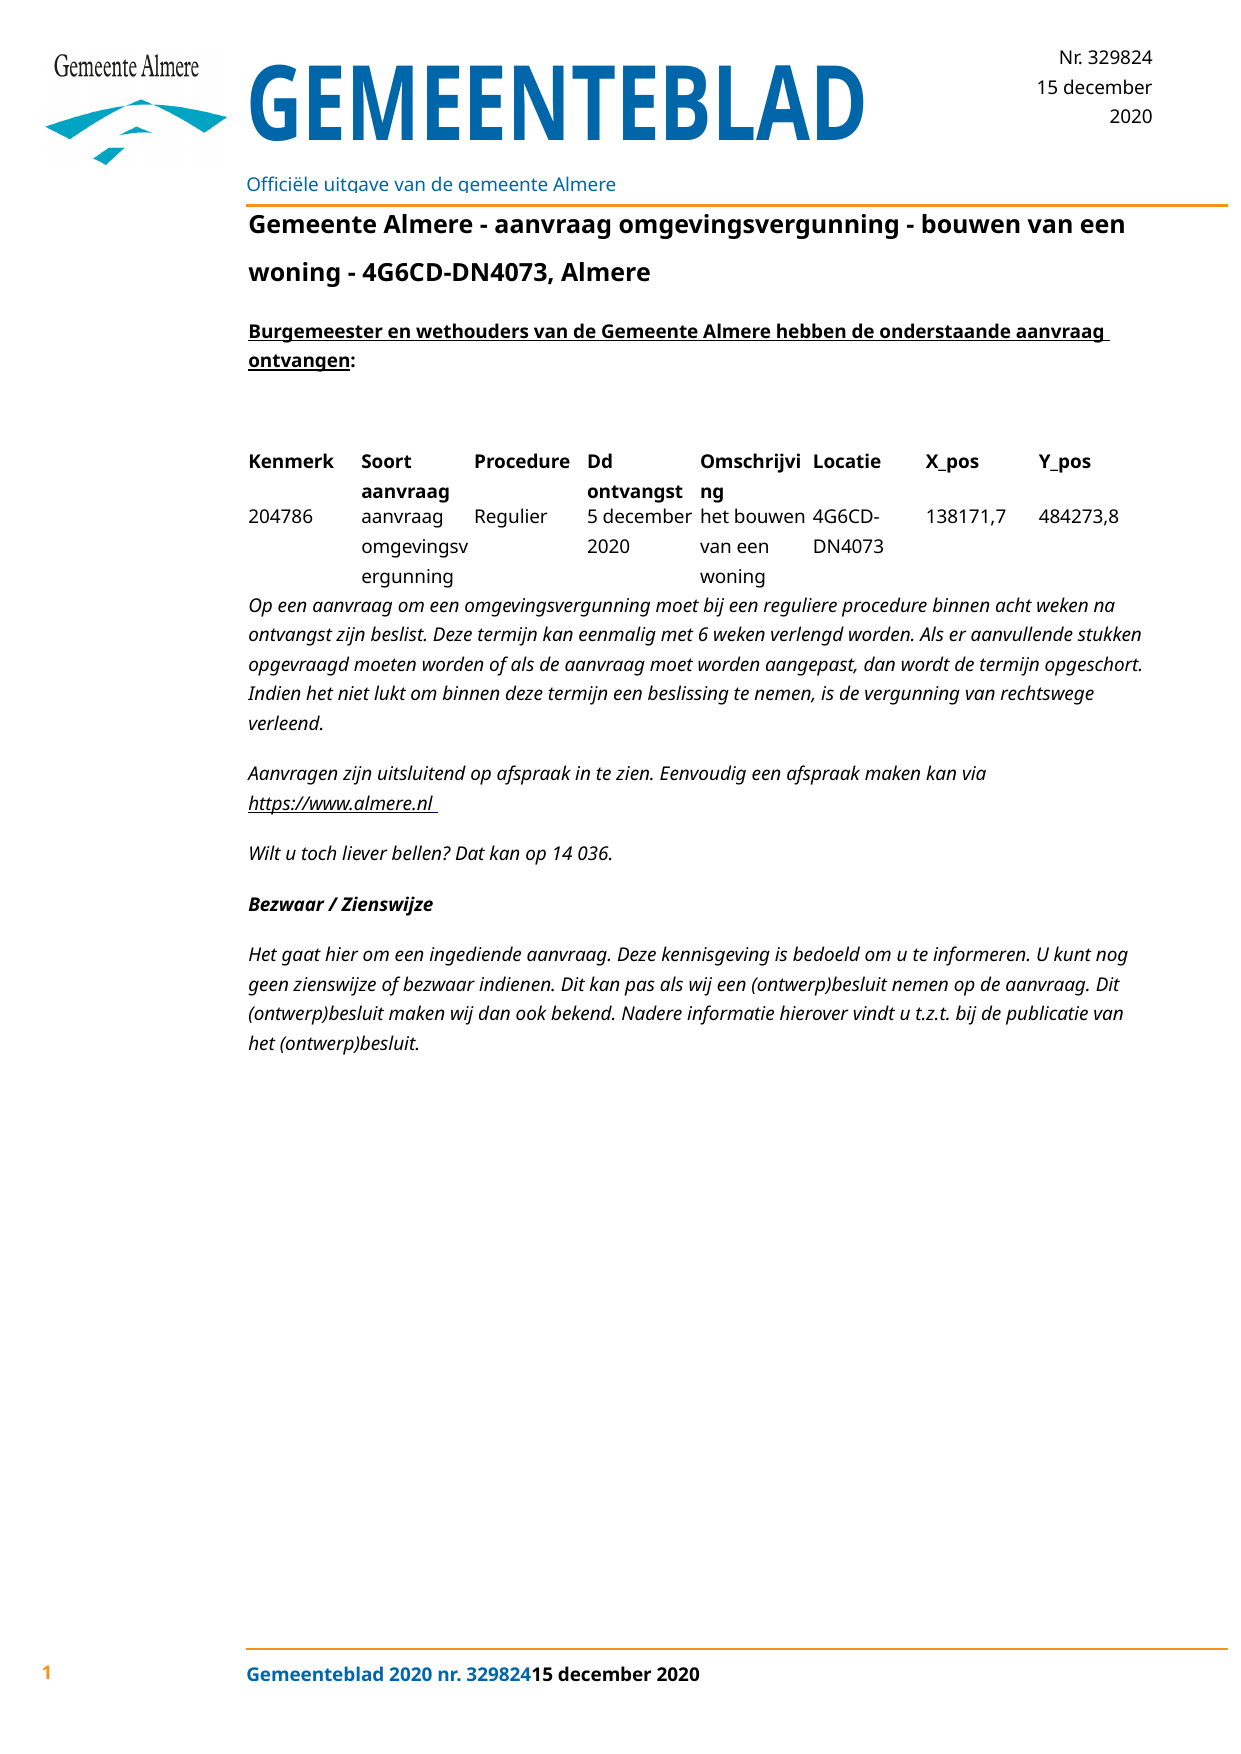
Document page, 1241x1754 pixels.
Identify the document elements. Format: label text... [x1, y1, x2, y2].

text Aanvragen zijn uitsluitend op afspraak in te zien. Eenvoudig een afspraak maken kan via https://www.almere.nl [248, 761, 1152, 816]
table_header Soort aanvraag [361, 449, 474, 504]
table_cell Regulier [474, 504, 587, 589]
text Wilt u toch liever bellen? Dat kan op 14 036. [248, 841, 1152, 866]
table_cell 4G6CD-DN4073 [813, 504, 926, 589]
text Gemeente Almere - aanvraag omgevingsvergunning - bouwen van een woning - 4G6CD-DN4073, Almere [248, 207, 1152, 288]
text Het gaat hier om een ingediende aanvraag. Deze kennisgeving is bedoeld om u te informeren. U kunt nog geen zienswijze of bezwaar indienen. Dit kan pas als wij een (ontwerp)besluit nemen op de aanvraag. Dit (ontwerp)besluit maken wij dan ook bekend. Nadere informatie hierover vindt u t.z.t. bij de publicatie van het (ontwerp)besluit. [248, 941, 1152, 1056]
table_header Dd ontvangst [587, 449, 700, 504]
table_header Kenmerk [248, 449, 361, 504]
table_header Procedure [474, 449, 587, 504]
text Burgemeester en wethouders van de Gemeente Almere hebben de onderstaande aanvraag ontvangen: [248, 318, 1152, 373]
table_cell 138171,7 [926, 504, 1038, 589]
text Bezwaar / Zienswijze [248, 891, 1152, 917]
table_cell het bouwen van een woning [700, 504, 813, 589]
table_header X_pos [926, 449, 1038, 504]
table_header Omschrijving [700, 449, 813, 504]
table_cell 204786 [248, 504, 361, 589]
text Op een aanvraag om een omgevingsvergunning moet bij een reguliere procedure binnen acht weken na ontvangst zijn beslist. Deze termijn kan eenmalig met 6 weken verlengd worden. Als er aanvullende stukken opgevraagd moeten worden of als de aanvraag moet worden aangepast, dan wordt de termijn opgeschort. Indien het niet lukt om binnen deze termijn een beslissing te nemen, is de vergunning van rechtswege verleend. [248, 592, 1152, 736]
table_cell 484273,8 [1039, 504, 1152, 589]
table_cell 5 december 2020 [587, 504, 700, 589]
picture [41, 47, 231, 172]
table_cell aanvraag omgevingsvergunning [361, 504, 474, 589]
table_header Locatie [813, 449, 926, 504]
table_header Y_pos [1039, 449, 1152, 504]
